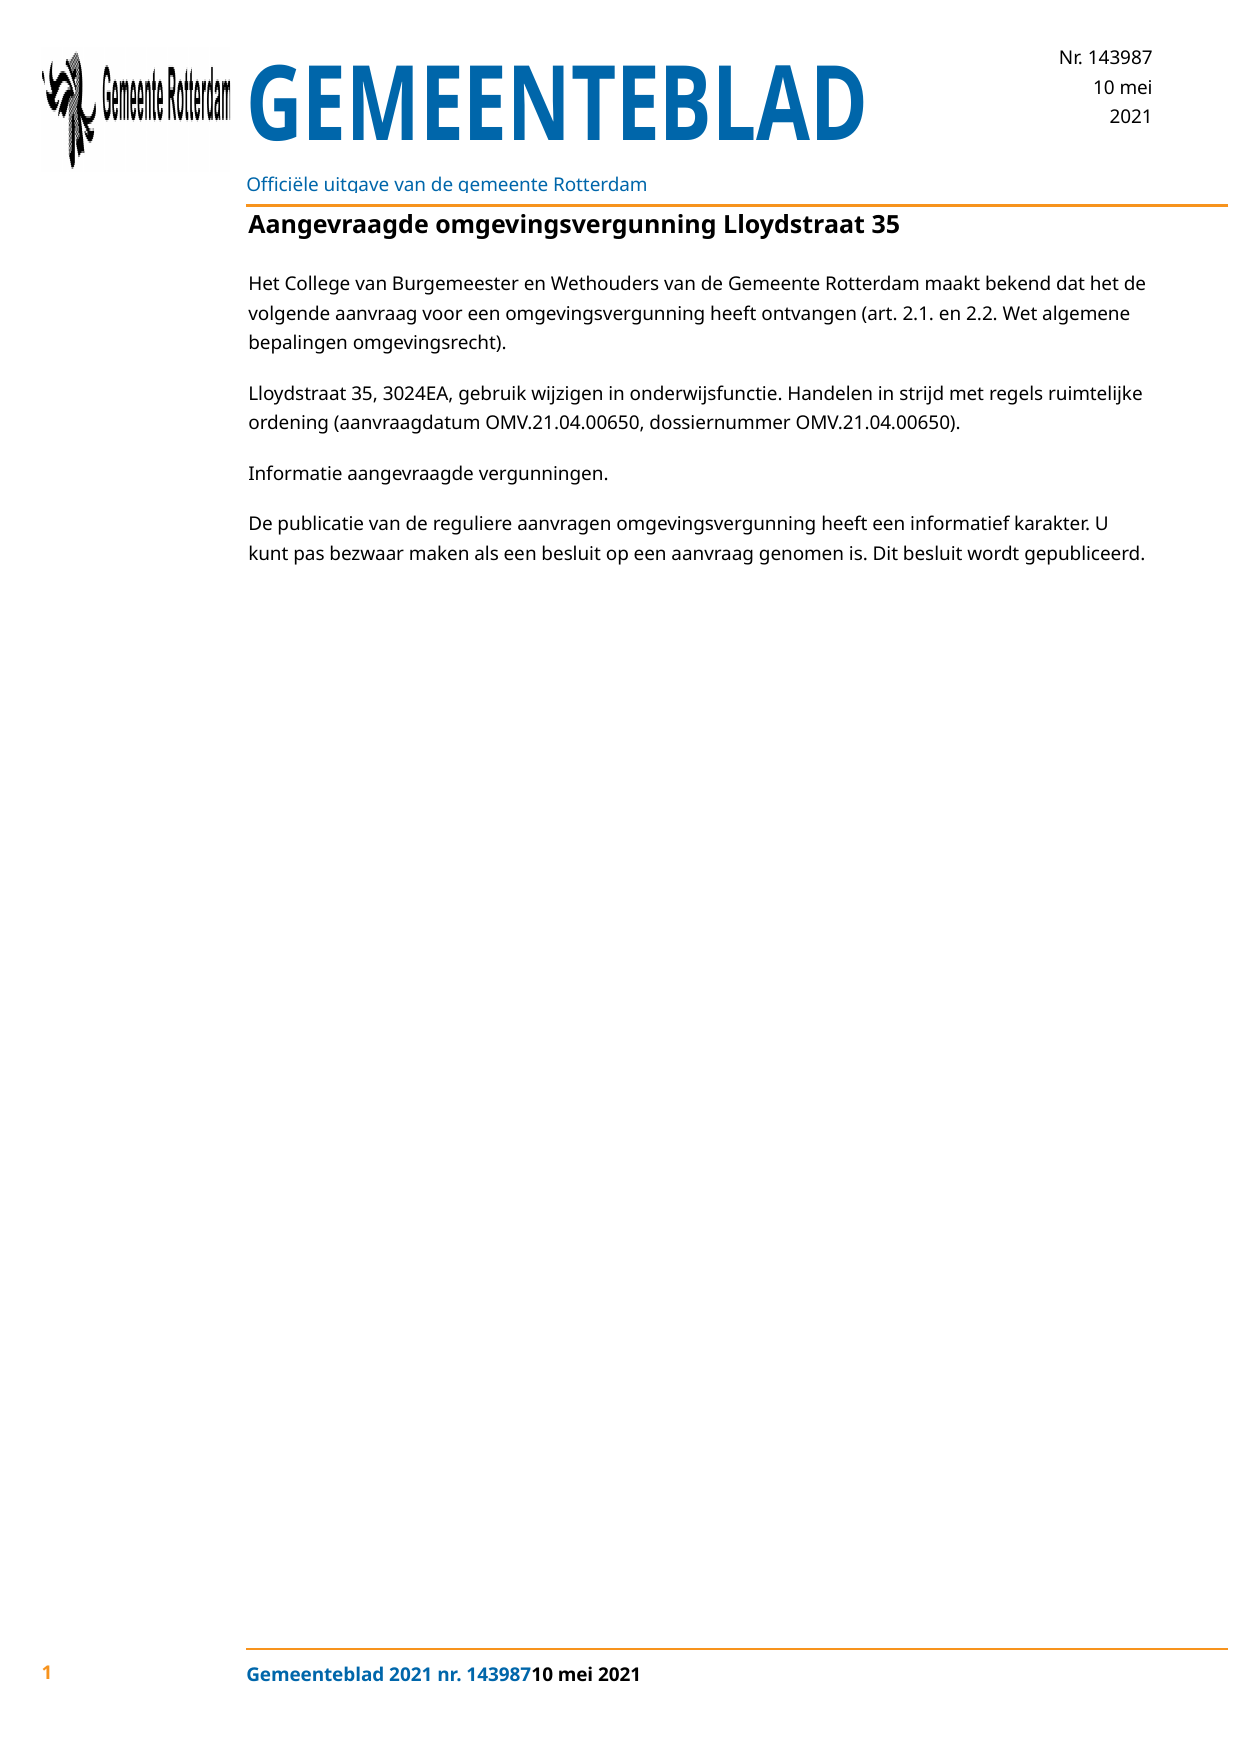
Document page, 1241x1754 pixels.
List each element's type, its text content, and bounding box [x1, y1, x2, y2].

text Informatie aangevraagde vergunningen. [248, 460, 1152, 486]
text Aangevraagde omgevingsvergunning Lloydstraat 35 [248, 207, 1152, 241]
picture [41, 47, 231, 172]
text De publicatie van de reguliere aanvragen omgevingsvergunning heeft een informatief karakter. U kunt pas bezwaar maken als een besluit op een aanvraag genomen is. Dit besluit wordt gepubliceerd. [248, 510, 1152, 566]
text Het College van Burgemeester en Wethouders van de Gemeente Rotterdam maakt bekend dat het de volgende aanvraag voor een omgevingsvergunning heeft ontvangen (art. 2.1. en 2.2. Wet algemene bepalingen omgevingsrecht). [248, 270, 1152, 355]
text Lloydstraat 35, 3024EA, gebruik wijzigen in onderwijsfunctie. Handelen in strijd met regels ruimtelijke ordening (aanvraagdatum OMV.21.04.00650, dossiernummer OMV.21.04.00650). [248, 380, 1152, 435]
